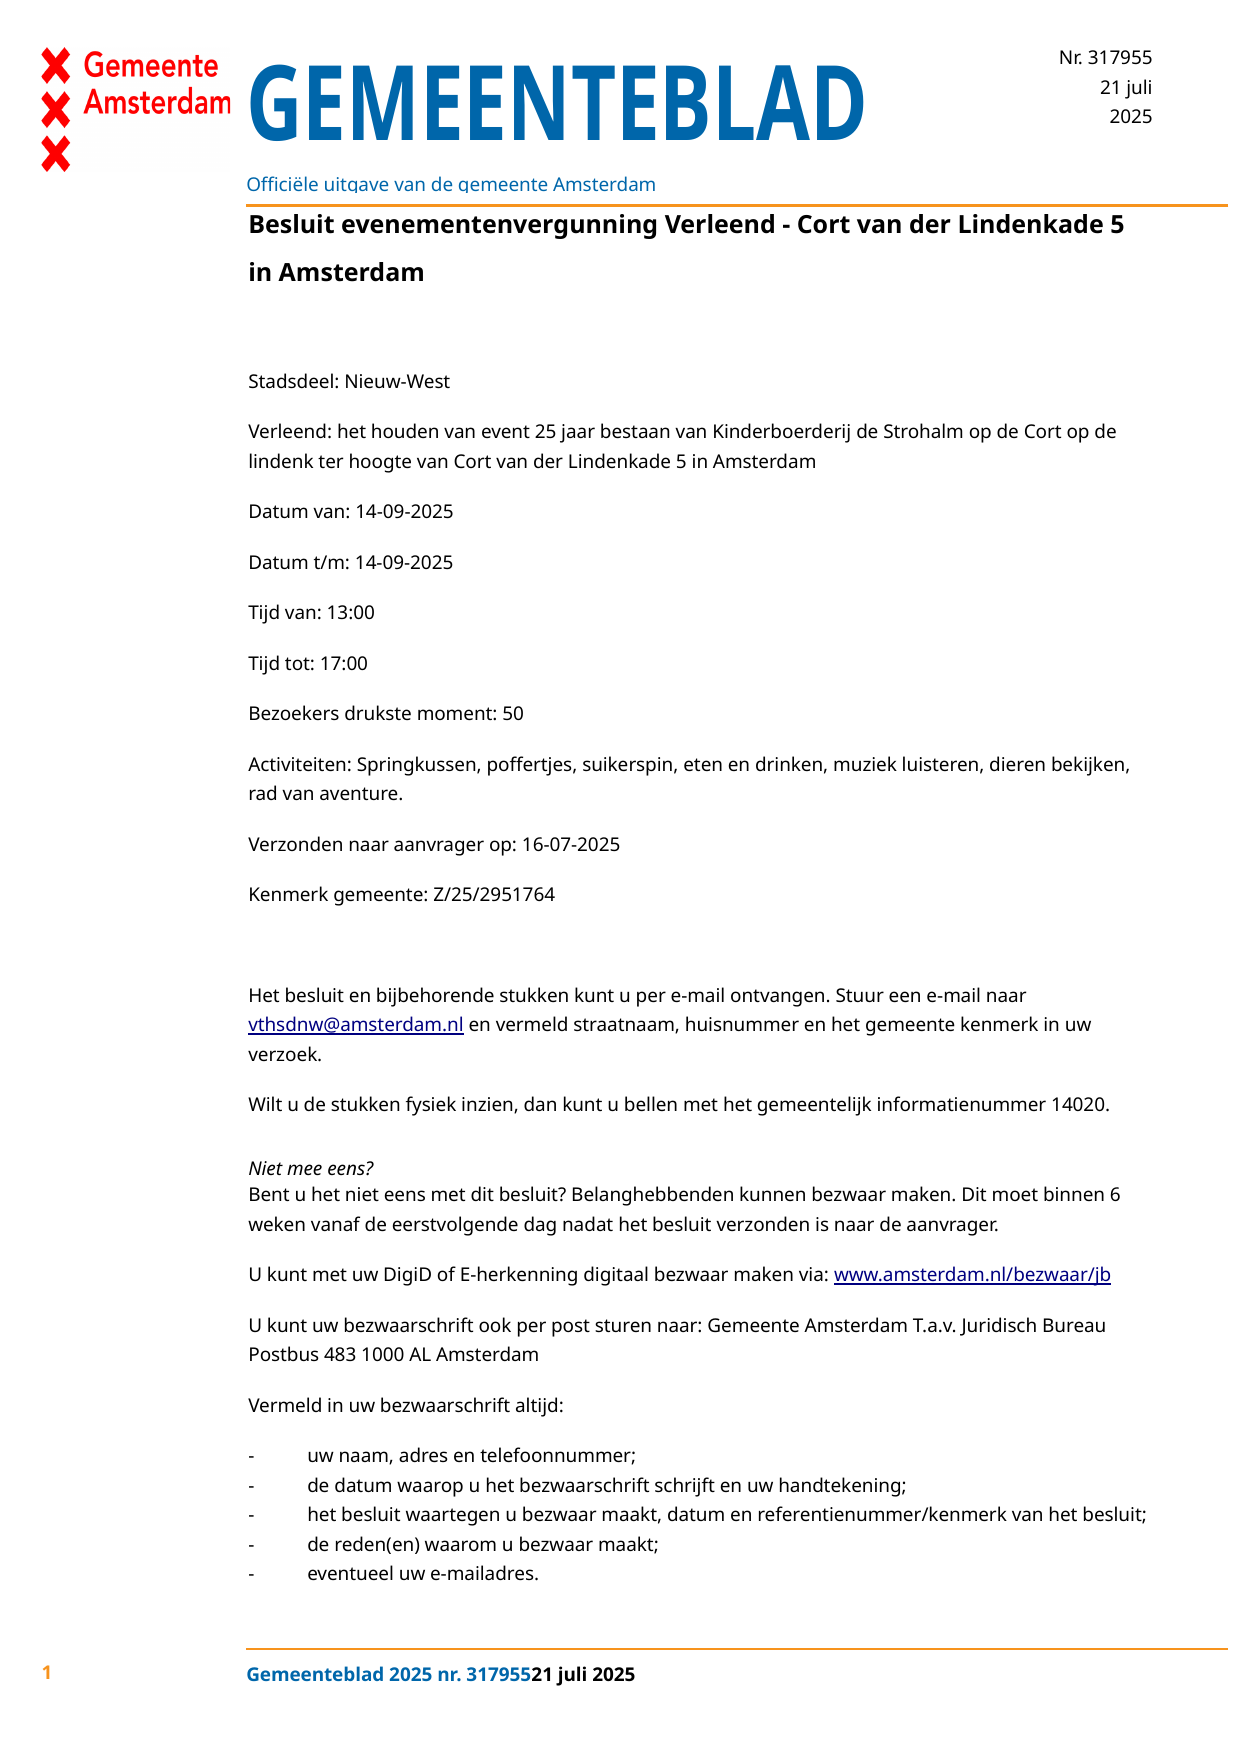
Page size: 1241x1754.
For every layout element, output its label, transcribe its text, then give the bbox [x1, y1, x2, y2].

text Besluit evenementenvergunning Verleend - Cort van der Lindenkade 5 in Amsterdam [248, 207, 1152, 288]
text Vermeld in uw bezwaarschrift altijd: [248, 1392, 1152, 1417]
text Verzonden naar aanvrager op: 16-07-2025 [248, 831, 1152, 857]
text Datum van: 14-09-2025 [248, 499, 1152, 524]
text Stadsdeel: Nieuw-West [248, 368, 1152, 394]
text Niet mee eens? [248, 1156, 1152, 1181]
list de reden(en) waarom u bezwaar maakt; [248, 1531, 1152, 1557]
text Tijd van: 13:00 [248, 599, 1152, 625]
picture [41, 47, 231, 172]
list het besluit waartegen u bezwaar maakt, datum en referentienummer/kenmerk van het besluit; [248, 1501, 1152, 1527]
text Activiteiten: Springkussen, poffertjes, suikerspin, eten en drinken, muziek luisteren, dieren bekijken, rad van aventure. [248, 751, 1152, 806]
list de datum waarop u het bezwaarschrift schrijft en uw handtekening; [248, 1472, 1152, 1497]
text U kunt uw bezwaarschrift ook per post sturen naar: Gemeente Amsterdam T.a.v. Juridisch Bureau Postbus 483 1000 AL Amsterdam [248, 1312, 1152, 1367]
text Kenmerk gemeente: Z/25/2951764 [248, 881, 1152, 907]
text Bent u het niet eens met dit besluit? Belanghebbenden kunnen bezwaar maken. Dit moet binnen 6 weken vanaf de eerstvolgende dag nadat het besluit verzonden is naar de aanvrager. [248, 1181, 1152, 1237]
text Bezoekers drukste moment: 50 [248, 700, 1152, 726]
text Het besluit en bijbehorende stukken kunt u per e-mail ontvangen. Stuur een e-mail naar vthsdnw@amsterdam.nl en vermeld straatnaam, huisnummer en het gemeente kenmerk in uw verzoek. [248, 982, 1152, 1067]
text Verleend: het houden van event 25 jaar bestaan van Kinderboerderij de Strohalm op de Cort op de lindenk ter hoogte van Cort van der Lindenkade 5 in Amsterdam [248, 419, 1152, 474]
text Tijd tot: 17:00 [248, 650, 1152, 676]
text Datum t/m: 14-09-2025 [248, 549, 1152, 575]
list eventueel uw e-mailadres. [248, 1561, 1152, 1586]
text Wilt u de stukken fysiek inzien, dan kunt u bellen met het gemeentelijk informatienummer 14020. [248, 1092, 1152, 1117]
list uw naam, adres en telefoonnummer; [248, 1442, 1152, 1468]
text U kunt met uw DigiD of E-herkenning digitaal bezwaar maken via: www.amsterdam.nl/bezwaar/jb [248, 1261, 1152, 1287]
